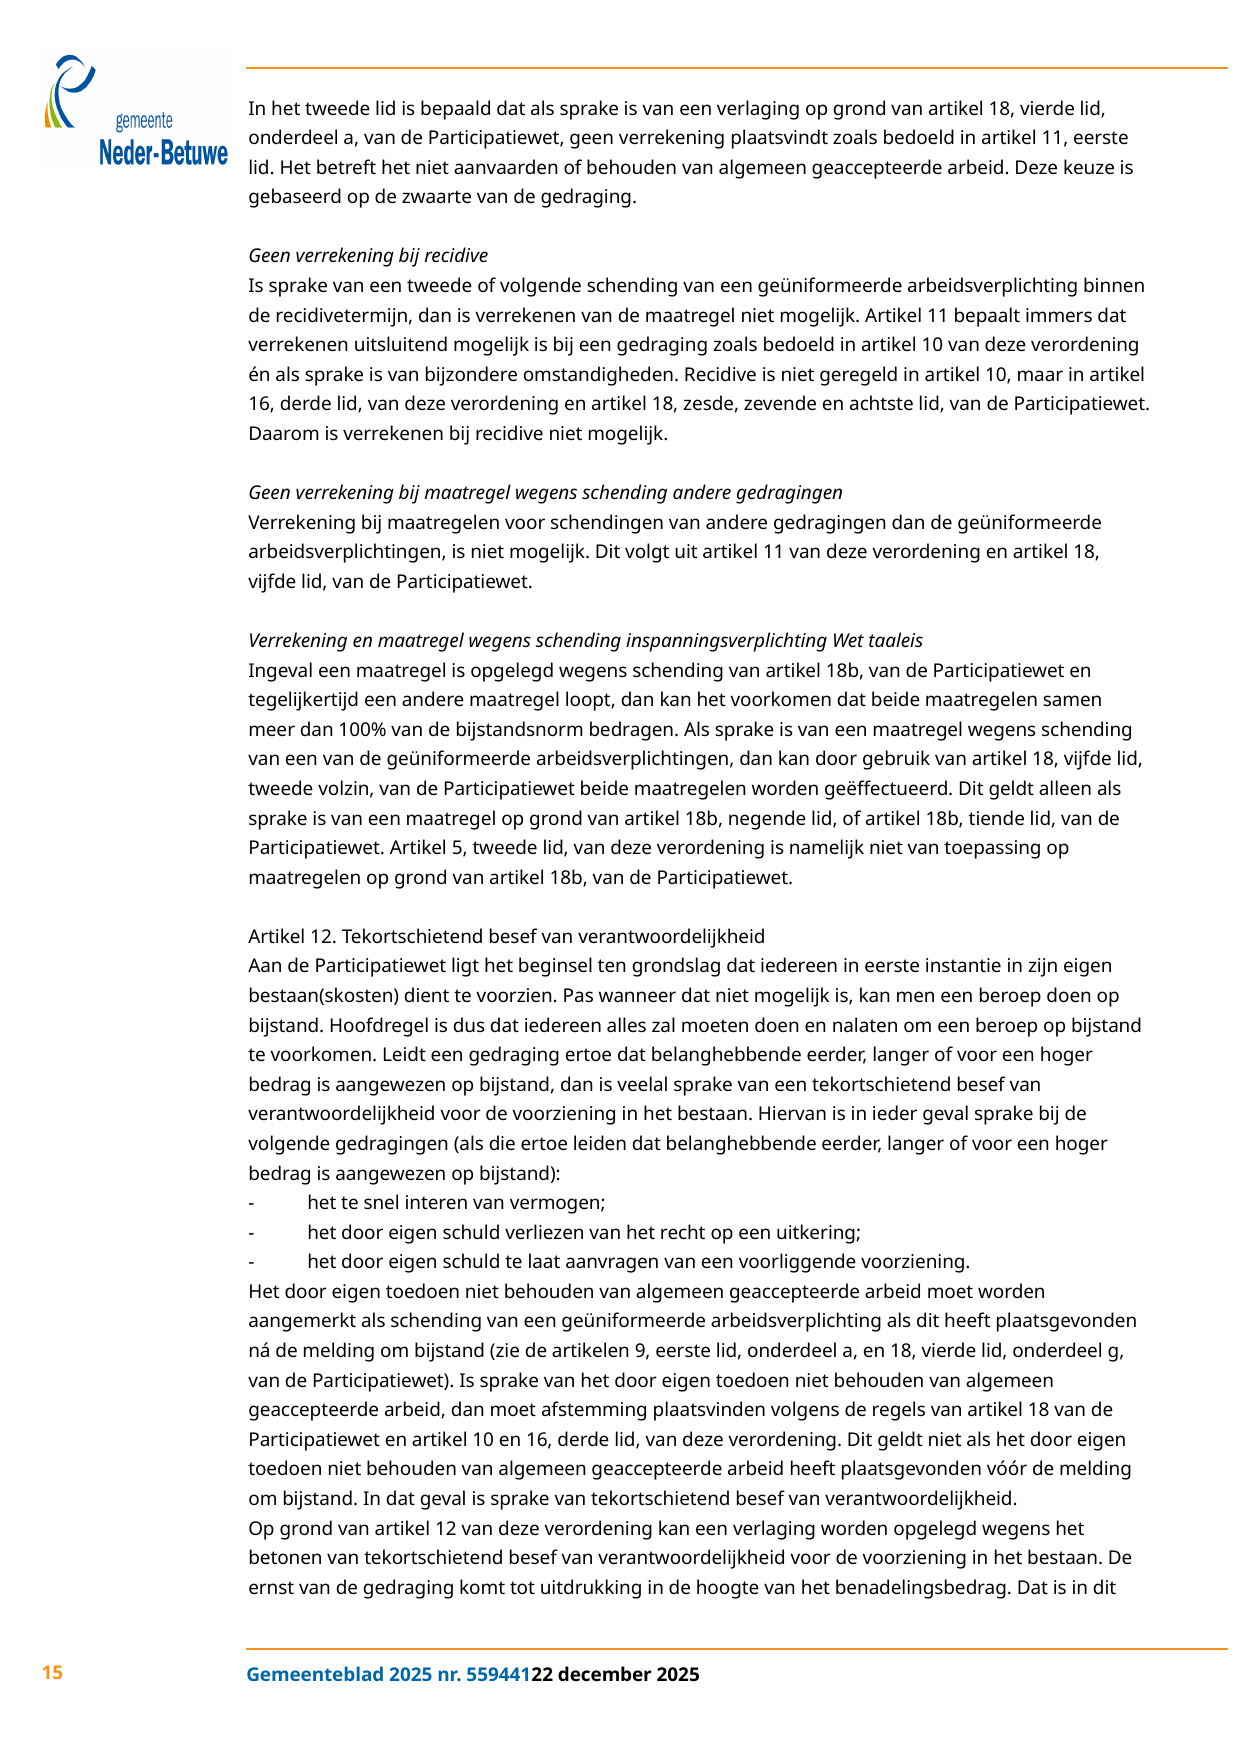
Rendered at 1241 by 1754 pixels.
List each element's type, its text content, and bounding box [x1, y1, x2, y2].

list het te snel interen van vermogen; [248, 1189, 1152, 1215]
text Verrekening bij maatregelen voor schendingen van andere gedragingen dan de geüniformeerde arbeidsverplichtingen, is niet mogelijk. Dit volgt uit artikel 11 van deze verordening en artikel 18, vijfde lid, van de Participatiewet. [248, 509, 1152, 594]
text Verrekening en maatregel wegens schending inspanningsverplichting Wet taaleis [248, 627, 1152, 653]
text Geen verrekening bij maatregel wegens schending andere gedragingen [248, 479, 1152, 505]
text Ingeval een maatregel is opgelegd wegens schending van artikel 18b, van de Participatiewet en tegelijkertijd een andere maatregel loopt, dan kan het voorkomen dat beide maatregelen samen meer dan 100% van de bijstandsnorm bedragen. Als sprake is van een maatregel wegens schending van een van de geüniformeerde arbeidsverplichtingen, dan kan door gebruik van artikel 18, vijfde lid, tweede volzin, van de Participatiewet beide maatregelen worden geëffectueerd. Dit geldt alleen als sprake is van een maatregel op grond van artikel 18b, negende lid, of artikel 18b, tiende lid, van de Participatiewet. Artikel 5, tweede lid, van deze verordening is namelijk niet van toepassing op maatregelen op grond van artikel 18b, van de Participatiewet. [248, 657, 1152, 890]
text In het tweede lid is bepaald dat als sprake is van een verlaging op grond van artikel 18, vierde lid, onderdeel a, van de Participatiewet, geen verrekening plaatsvindt zoals bedoeld in artikel 11, eerste lid. Het betreft het niet aanvaarden of behouden van algemeen geaccepteerde arbeid. Deze keuze is gebaseerd op de zwaarte van de gedraging. [248, 95, 1152, 209]
text Aan de Participatiewet ligt het beginsel ten grondslag dat iedereen in eerste instantie in zijn eigen bestaan(skosten) dient te voorzien. Pas wanneer dat niet mogelijk is, kan men een beroep doen op bijstand. Hoofdregel is dus dat iedereen alles zal moeten doen en nalaten om een beroep op bijstand te voorkomen. Leidt een gedraging ertoe dat belanghebbende eerder, langer of voor een hoger bedrag is aangewezen op bijstand, dan is veelal sprake van een tekortschietend besef van verantwoordelijkheid voor de voorziening in het bestaan. Hiervan is in ieder geval sprake bij de volgende gedragingen (als die ertoe leiden dat belanghebbende eerder, langer of voor een hoger bedrag is aangewezen op bijstand): [248, 953, 1152, 1186]
text Op grond van artikel 12 van deze verordening kan een verlaging worden opgelegd wegens het betonen van tekortschietend besef van verantwoordelijkheid voor de voorziening in het bestaan. De ernst van de gedraging komt tot uitdrukking in de hoogte van het benadelingsbedrag. Dat is in dit [248, 1515, 1152, 1600]
text Geen verrekening bij recidive [248, 243, 1152, 268]
list het door eigen schuld verliezen van het recht op een uitkering; [248, 1219, 1152, 1245]
text Artikel 12. Tekortschietend besef van verantwoordelijkheid [248, 923, 1152, 949]
list het door eigen schuld te laat aanvragen van een voorliggende voorziening. [248, 1248, 1152, 1274]
text Het door eigen toedoen niet behouden van algemeen geaccepteerde arbeid moet worden aangemerkt als schending van een geüniformeerde arbeidsverplichting als dit heeft plaatsgevonden ná de melding om bijstand (zie de artikelen 9, eerste lid, onderdeel a, en 18, vierde lid, onderdeel g, van de Participatiewet). Is sprake van het door eigen toedoen niet behouden van algemeen geaccepteerde arbeid, dan moet afstemming plaatsvinden volgens de regels van artikel 18 van de Participatiewet en artikel 10 en 16, derde lid, van deze verordening. Dit geldt niet als het door eigen toedoen niet behouden van algemeen geaccepteerde arbeid heeft plaatsgevonden vóór de melding om bijstand. In dat geval is sprake van tekortschietend besef van verantwoordelijkheid. [248, 1278, 1152, 1511]
picture [41, 47, 231, 172]
text Is sprake van een tweede of volgende schending van een geüniformeerde arbeidsverplichting binnen de recidivetermijn, dan is verrekenen van de maatregel niet mogelijk. Artikel 11 bepaalt immers dat verrekenen uitsluitend mogelijk is bij een gedraging zoals bedoeld in artikel 10 van deze verordening én als sprake is van bijzondere omstandigheden. Recidive is niet geregeld in artikel 10, maar in artikel 16, derde lid, van deze verordening en artikel 18, zesde, zevende en achtste lid, van de Participatiewet. Daarom is verrekenen bij recidive niet mogelijk. [248, 272, 1152, 446]
